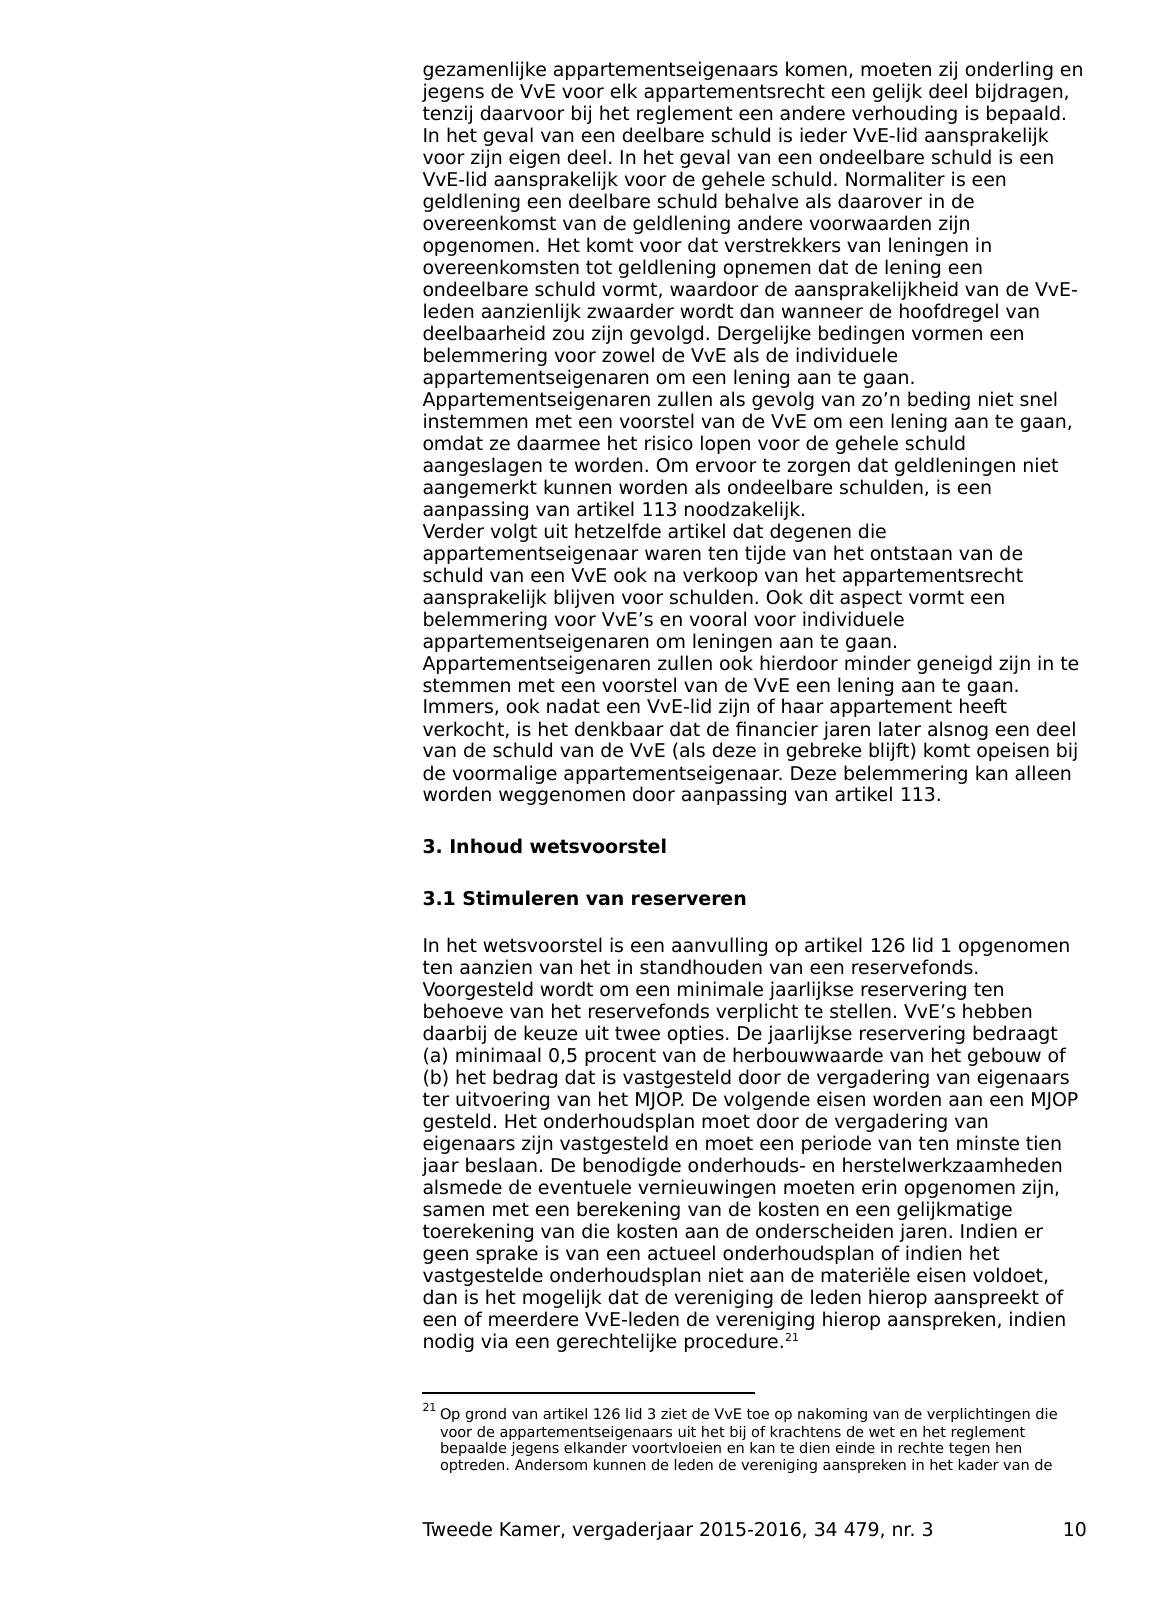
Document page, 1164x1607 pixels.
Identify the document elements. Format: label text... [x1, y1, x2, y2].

text Op grond van artikel 126 lid 3 ziet de VvE toe op nakoming van de verplichtingen die voor de appartementseigenaars uit het bij of krachtens de wet en het reglement bepaalde jegens elkander voortvloeien en kan te dien einde in rechte tegen hen optreden. Andersom kunnen de leden de vereniging aanspreken in het kader van de [422, 1402, 1087, 1474]
text Verder volgt uit hetzelfde artikel dat degenen die appartementseigenaar waren ten tijde van het ontstaan van de schuld van een VvE ook na verkoop van het appartementsrecht aansprakelijk blijven voor schulden. Ook dit aspect vormt een belemmering voor VvE’s en vooral voor individuele appartementseigenaren om leningen aan te gaan. Appartementseigenaren zullen ook hierdoor minder geneigd zijn in te stemmen met een voorstel van de VvE een lening aan te gaan. Immers, ook nadat een VvE-lid zijn of haar appartement heeft verkocht, is het denkbaar dat de financier jaren later alsnog een deel van de schuld van de VvE (als deze in gebreke blijft) komt opeisen bij de voormalige appartementseigenaar. Deze belemmering kan alleen worden weggenomen door aanpassing van artikel 113. [422, 521, 1087, 806]
text In het wetsvoorstel is een aanvulling op artikel 126 lid 1 opgenomen ten aanzien van het in standhouden van een reservefonds. Voorgesteld wordt om een minimale jaarlijkse reservering ten behoeve van het reservefonds verplicht te stellen. VvE’s hebben daarbij de keuze uit twee opties. De jaarlijkse reservering bedraagt (a) minimaal 0,5 procent van de herbouwwaarde van het gebouw of (b) het bedrag dat is vastgesteld door de vergadering van eigenaars ter uitvoering van het MJOP. De volgende eisen worden aan een MJOP gesteld. Het onderhoudsplan moet door de vergadering van eigenaars zijn vastgesteld en moet een periode van ten minste tien jaar beslaan. De benodigde onderhouds- en herstelwerkzaamheden alsmede de eventuele vernieuwingen moeten erin opgenomen zijn, samen met een berekening van de kosten en een gelijkmatige toerekening van die kosten aan de onderscheiden jaren. Indien er geen sprake is van een actueel onderhoudsplan of indien het vastgestelde onderhoudsplan niet aan de materiële eisen voldoet, dan is het mogelijk dat de vereniging de leden hierop aanspreekt of een of meerdere VvE-leden de vereniging hierop aanspreken, indien nodig via een gerechtelijke procedure. [422, 935, 1087, 1353]
subtitle 3.1 Stimuleren van reserveren [422, 888, 1087, 910]
text In het geval van een deelbare schuld is ieder VvE-lid aansprakelijk voor zijn eigen deel. In het geval van een ondeelbare schuld is een VvE-lid aansprakelijk voor de gehele schuld. Normaliter is een geldlening een deelbare schuld behalve als daarover in de overeenkomst van de geldlening andere voorwaarden zijn opgenomen. Het komt voor dat verstrekkers van leningen in overeenkomsten tot geldlening opnemen dat de lening een ondeelbare schuld vormt, waardoor de aansprakelijkheid van de VvE-leden aanzienlijk zwaarder wordt dan wanneer de hoofdregel van deelbaarheid zou zijn gevolgd. Dergelijke bedingen vormen een belemmering voor zowel de VvE als de individuele appartementseigenaren om een lening aan te gaan. Appartementseigenaren zullen als gevolg van zo’n beding niet snel instemmen met een voorstel van de VvE om een lening aan te gaan, omdat ze daarmee het risico lopen voor de gehele schuld aangeslagen te worden. Om ervoor te zorgen dat geldleningen niet aangemerkt kunnen worden als ondeelbare schulden, is een aanpassing van artikel 113 noodzakelijk. [422, 125, 1087, 521]
subtitle 3. Inhoud wetsvoorstel [422, 836, 1087, 858]
text gezamenlijke appartementseigenaars komen, moeten zij onderling en jegens de VvE voor elk appartementsrecht een gelijk deel bijdragen, tenzij daarvoor bij het reglement een andere verhouding is bepaald. [422, 59, 1087, 125]
